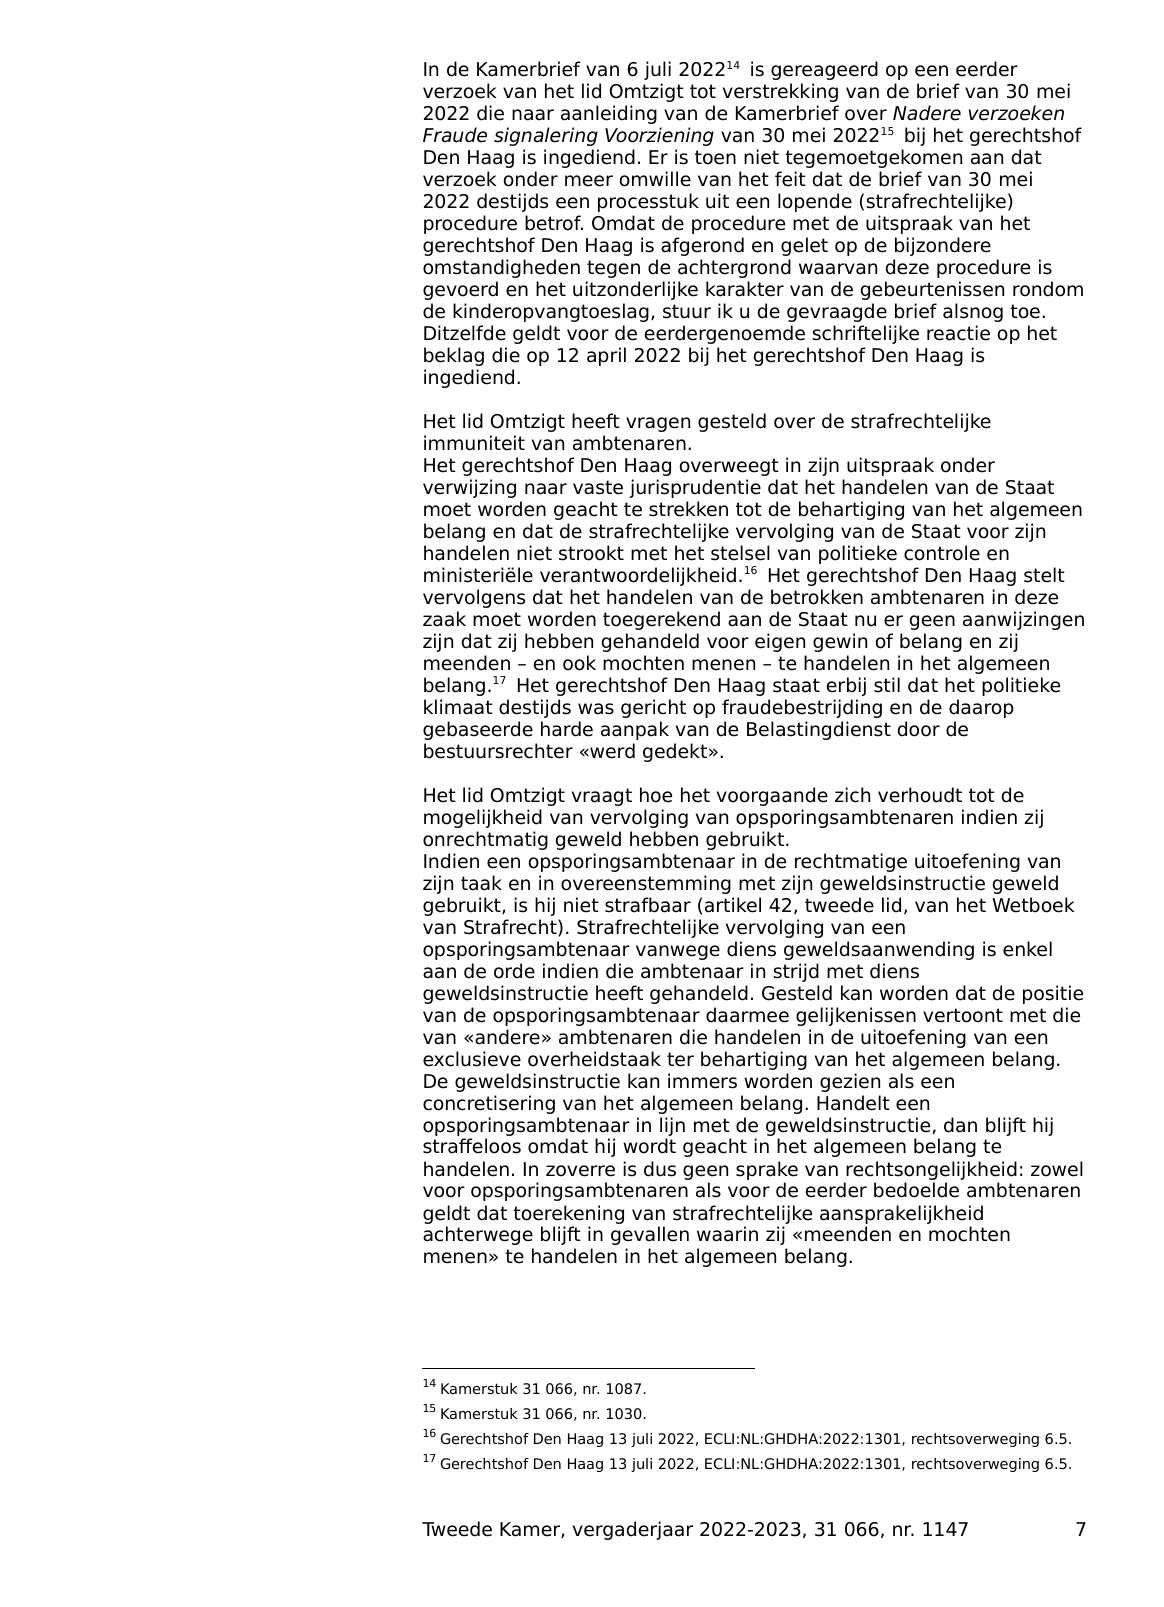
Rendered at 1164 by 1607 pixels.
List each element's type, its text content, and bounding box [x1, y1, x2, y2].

text Gerechtshof Den Haag 13 juli 2022, ECLI:NL:GHDHA:2022:1301, rechtsoverweging 6.5. [422, 1427, 1087, 1449]
text Het lid Omtzigt vraagt hoe het voorgaande zich verhoudt tot de mogelijkheid van vervolging van opsporingsambtenaren indien zij onrechtmatig geweld hebben gebruikt. [422, 785, 1087, 851]
text In de Kamerbrief van 6 juli 2022 is gereageerd op een eerder verzoek van het lid Omtzigt tot verstrekking van de brief van 30 mei 2022 die naar aanleiding van de Kamerbrief over Nadere verzoeken Fraude signalering Voorziening van 30 mei 2022 bij het gerechtshof Den Haag is ingediend. Er is toen niet tegemoetgekomen aan dat verzoek onder meer omwille van het feit dat de brief van 30 mei 2022 destijds een processtuk uit een lopende (strafrechtelijke) procedure betrof. Omdat de procedure met de uitspraak van het gerechtshof Den Haag is afgerond en gelet op de bijzondere omstandigheden tegen de achtergrond waarvan deze procedure is gevoerd en het uitzonderlijke karakter van de gebeurtenissen rondom de kinderopvangtoeslag, stuur ik u de gevraagde brief alsnog toe. Ditzelfde geldt voor de eerdergenoemde schriftelijke reactie op het beklag die op 12 april 2022 bij het gerechtshof Den Haag is ingediend. [422, 59, 1087, 389]
text Indien een opsporingsambtenaar in de rechtmatige uitoefening van zijn taak en in overeenstemming met zijn geweldsinstructie geweld gebruikt, is hij niet strafbaar (artikel 42, tweede lid, van het Wetboek van Strafrecht). Strafrechtelijke vervolging van een opsporingsambtenaar vanwege diens geweldsaanwending is enkel aan de orde indien die ambtenaar in strijd met diens geweldsinstructie heeft gehandeld. Gesteld kan worden dat de positie van de opsporingsambtenaar daarmee gelijkenissen vertoont met die van «andere» ambtenaren die handelen in de uitoefening van een exclusieve overheidstaak ter behartiging van het algemeen belang. De geweldsinstructie kan immers worden gezien als een concretisering van het algemeen belang. Handelt een opsporingsambtenaar in lijn met de geweldsinstructie, dan blijft hij straffeloos omdat hij wordt geacht in het algemeen belang te handelen. In zoverre is dus geen sprake van rechtsongelijkheid: zowel voor opsporingsambtenaren als voor de eerder bedoelde ambtenaren geldt dat toerekening van strafrechtelijke aansprakelijkheid achterwege blijft in gevallen waarin zij «meenden en mochten menen» te handelen in het algemeen belang. [422, 851, 1087, 1268]
text Kamerstuk 31 066, nr. 1087. [422, 1377, 1087, 1399]
text Het gerechtshof Den Haag overweegt in zijn uitspraak onder verwijzing naar vaste jurisprudentie dat het handelen van de Staat moet worden geacht te strekken tot de behartiging van het algemeen belang en dat de strafrechtelijke vervolging van de Staat voor zijn handelen niet strookt met het stelsel van politieke controle en ministeriële verantwoordelijkheid. Het gerechtshof Den Haag stelt vervolgens dat het handelen van de betrokken ambtenaren in deze zaak moet worden toegerekend aan de Staat nu er geen aanwijzingen zijn dat zij hebben gehandeld voor eigen gewin of belang en zij meenden – en ook mochten menen – te handelen in het algemeen belang. Het gerechtshof Den Haag staat erbij stil dat het politieke klimaat destijds was gericht op fraudebestrijding en de daarop gebaseerde harde aanpak van de Belastingdienst door de bestuursrechter «werd gedekt». [422, 455, 1087, 763]
text Het lid Omtzigt heeft vragen gesteld over de strafrechtelijke immuniteit van ambtenaren. [422, 411, 1087, 455]
text Kamerstuk 31 066, nr. 1030. [422, 1402, 1087, 1424]
text Gerechtshof Den Haag 13 juli 2022, ECLI:NL:GHDHA:2022:1301, rechtsoverweging 6.5. [422, 1452, 1087, 1474]
